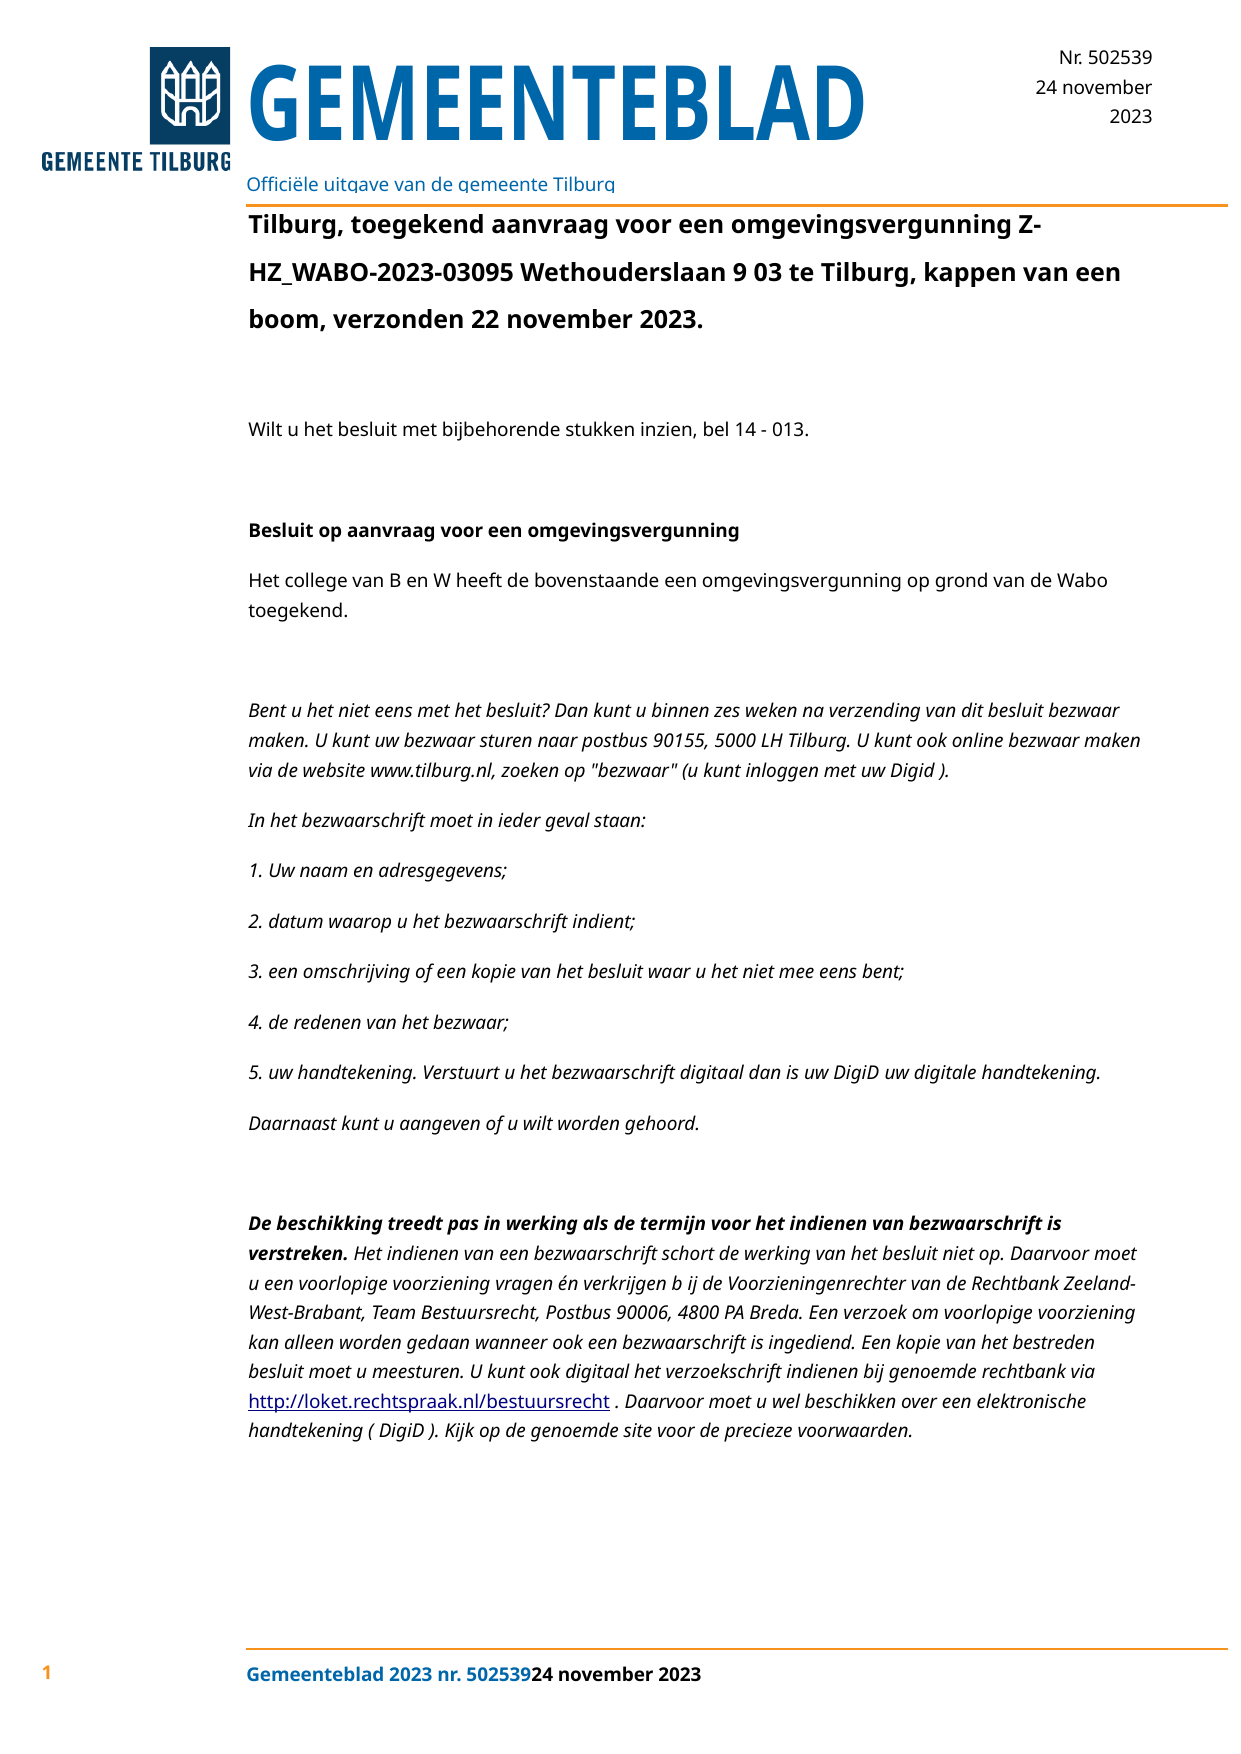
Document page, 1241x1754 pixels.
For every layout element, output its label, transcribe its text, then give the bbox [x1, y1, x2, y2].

text 3. een omschrijving of een kopie van het besluit waar u het niet mee eens bent; [248, 958, 1152, 984]
text Daarnaast kunt u aangeven of u wilt worden gehoord. [248, 1110, 1152, 1135]
text In het bezwaarschrift moet in ieder geval staan: [248, 807, 1152, 833]
text Wilt u het besluit met bijbehorende stukken inzien, bel 14 - 013. [248, 416, 1152, 442]
text Tilburg, toegekend aanvraag voor een omgevingsvergunning Z-HZ_WABO-2023-03095 Wethouderslaan 9 03 te Tilburg, kappen van een boom, verzonden 22 november 2023. [248, 207, 1152, 336]
text 2. datum waarop u het bezwaarschrift indient; [248, 908, 1152, 934]
text 5. uw handtekening. Verstuurt u het bezwaarschrift digitaal dan is uw DigiD uw digitale handtekening. [248, 1059, 1152, 1085]
text Het college van B en W heeft de bovenstaande een omgevingsvergunning op grond van de Wabo toegekend. [248, 567, 1152, 622]
text De beschikking treedt pas in werking als de termijn voor het indienen van bezwaarschrift is verstreken. Het indienen van een bezwaarschrift schort de werking van het besluit niet op. Daarvoor moet u een voorlopige voorziening vragen én verkrijgen b ij de Voorzieningenrechter van de Rechtbank Zeeland-West-Brabant, Team Bestuursrecht, Postbus 90006, 4800 PA Breda. Een verzoek om voorlopige voorziening kan alleen worden gedaan wanneer ook een bezwaarschrift is ingediend. Een kopie van het bestreden besluit moet u meesturen. U kunt ook digitaal het verzoekschrift indienen bij genoemde rechtbank via http://loket.rechtspraak.nl/bestuursrecht . Daarvoor moet u wel beschikken over een elektronische handtekening ( DigiD ). Kijk op de genoemde site voor de precieze voorwaarden. [248, 1211, 1152, 1443]
text 1. Uw naam en adresgegevens; [248, 858, 1152, 883]
text Besluit op aanvraag voor een omgevingsvergunning [248, 517, 1152, 542]
picture [41, 47, 231, 172]
text Bent u het niet eens met het besluit? Dan kunt u binnen zes weken na verzending van dit besluit bezwaar maken. U kunt uw bezwaar sturen naar postbus 90155, 5000 LH Tilburg. U kunt ook online bezwaar maken via de website www.tilburg.nl, zoeken op "bezwaar" (u kunt inloggen met uw Digid ). [248, 698, 1152, 782]
text 4. de redenen van het bezwaar; [248, 1009, 1152, 1034]
